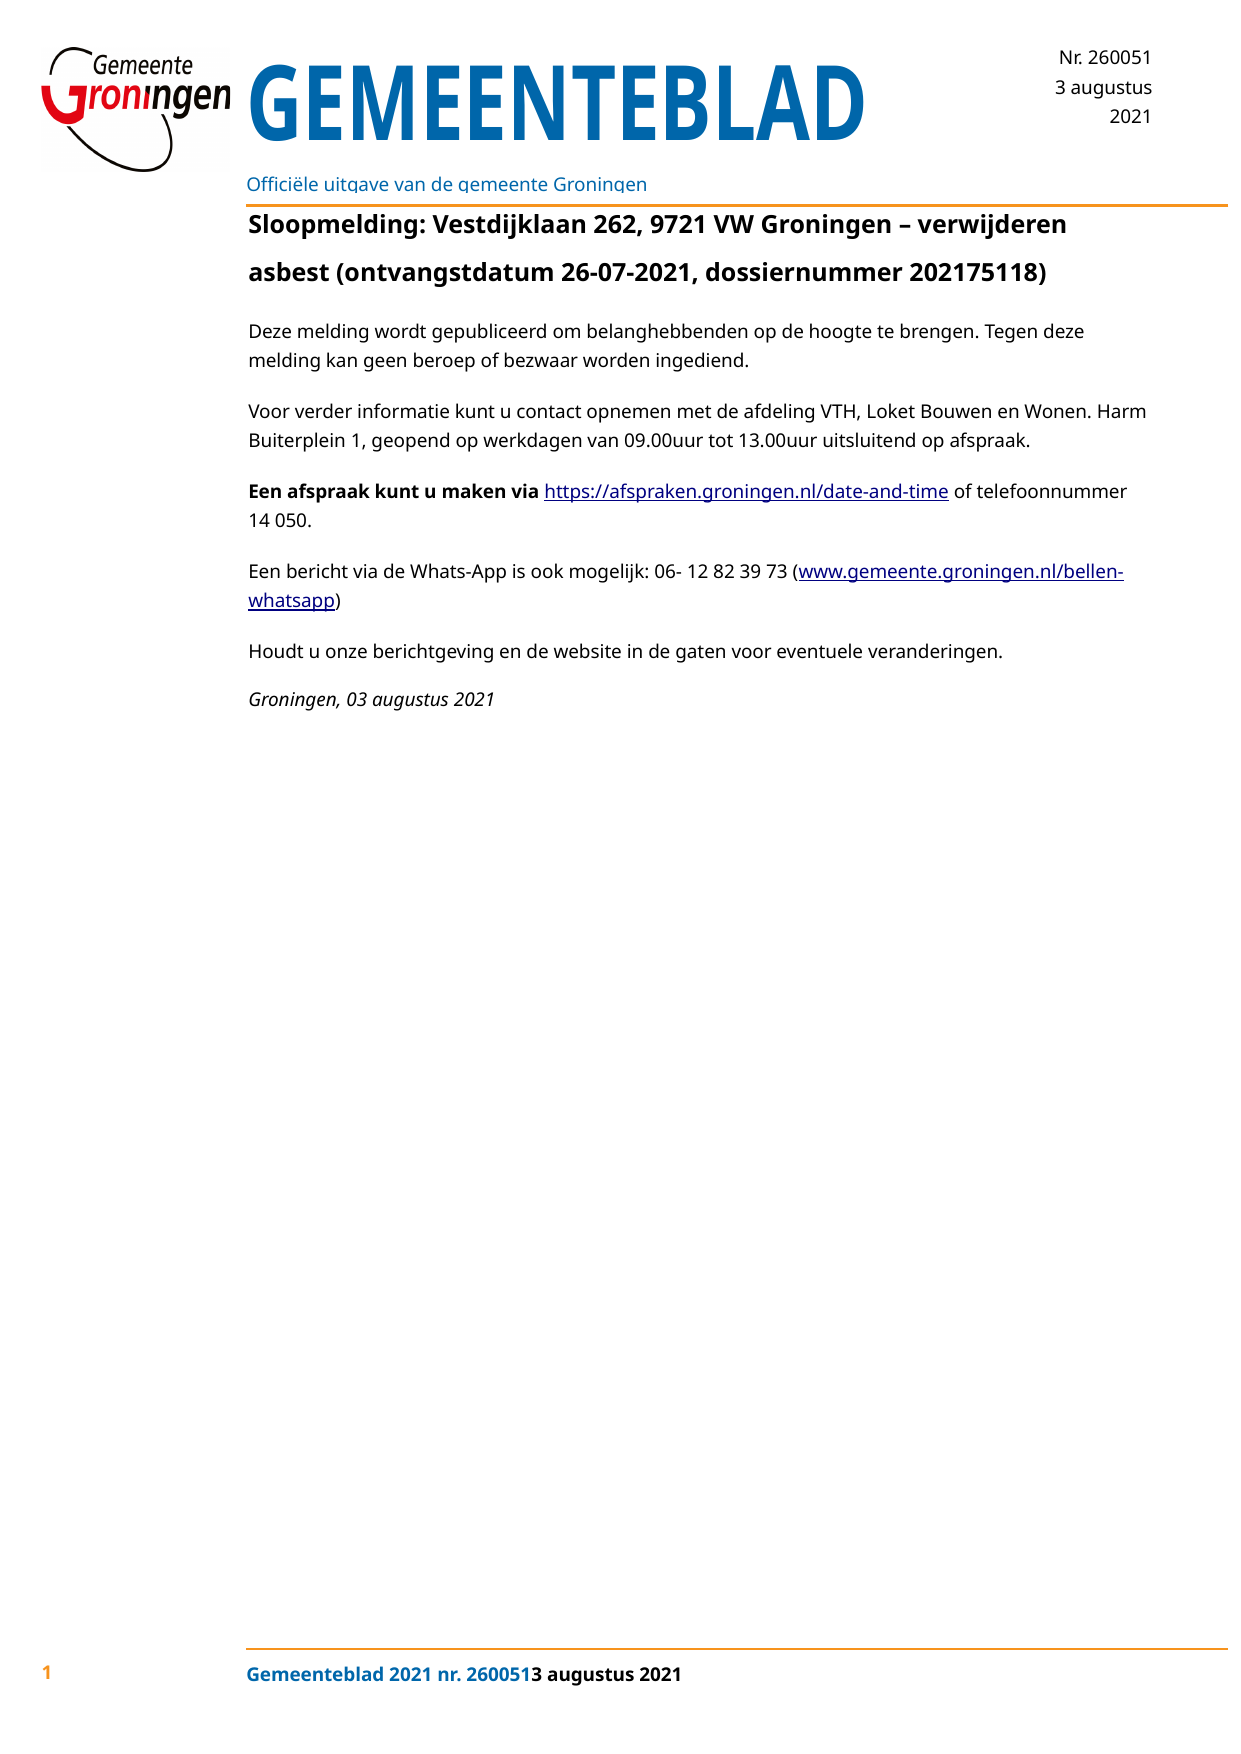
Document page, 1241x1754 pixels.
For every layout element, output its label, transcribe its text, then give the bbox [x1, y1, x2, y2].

text Een afspraak kunt u maken via https://afspraken.groningen.nl/date-and-time of telefoonnummer 14 050. [248, 478, 1152, 533]
picture [41, 47, 231, 172]
text Groningen, 03 augustus 2021 [248, 686, 1152, 711]
text Houdt u onze berichtgeving en de website in de gaten voor eventuele veranderingen. [248, 638, 1152, 664]
text Deze melding wordt gepubliceerd om belanghebbenden op de hoogte te brengen. Tegen deze melding kan geen beroep of bezwaar worden ingediend. [248, 318, 1152, 373]
text Voor verder informatie kunt u contact opnemen met de afdeling VTH, Loket Bouwen en Wonen. Harm Buiterplein 1, geopend op werkdagen van 09.00uur tot 13.00uur uitsluitend op afspraak. [248, 398, 1152, 453]
text Een bericht via de Whats-App is ook mogelijk: 06- 12 82 39 73 (www.gemeente.groningen.nl/bellen-whatsapp) [248, 558, 1152, 613]
text Sloopmelding: Vestdijklaan 262, 9721 VW Groningen – verwijderen asbest (ontvangstdatum 26-07-2021, dossiernummer 202175118) [248, 207, 1152, 288]
